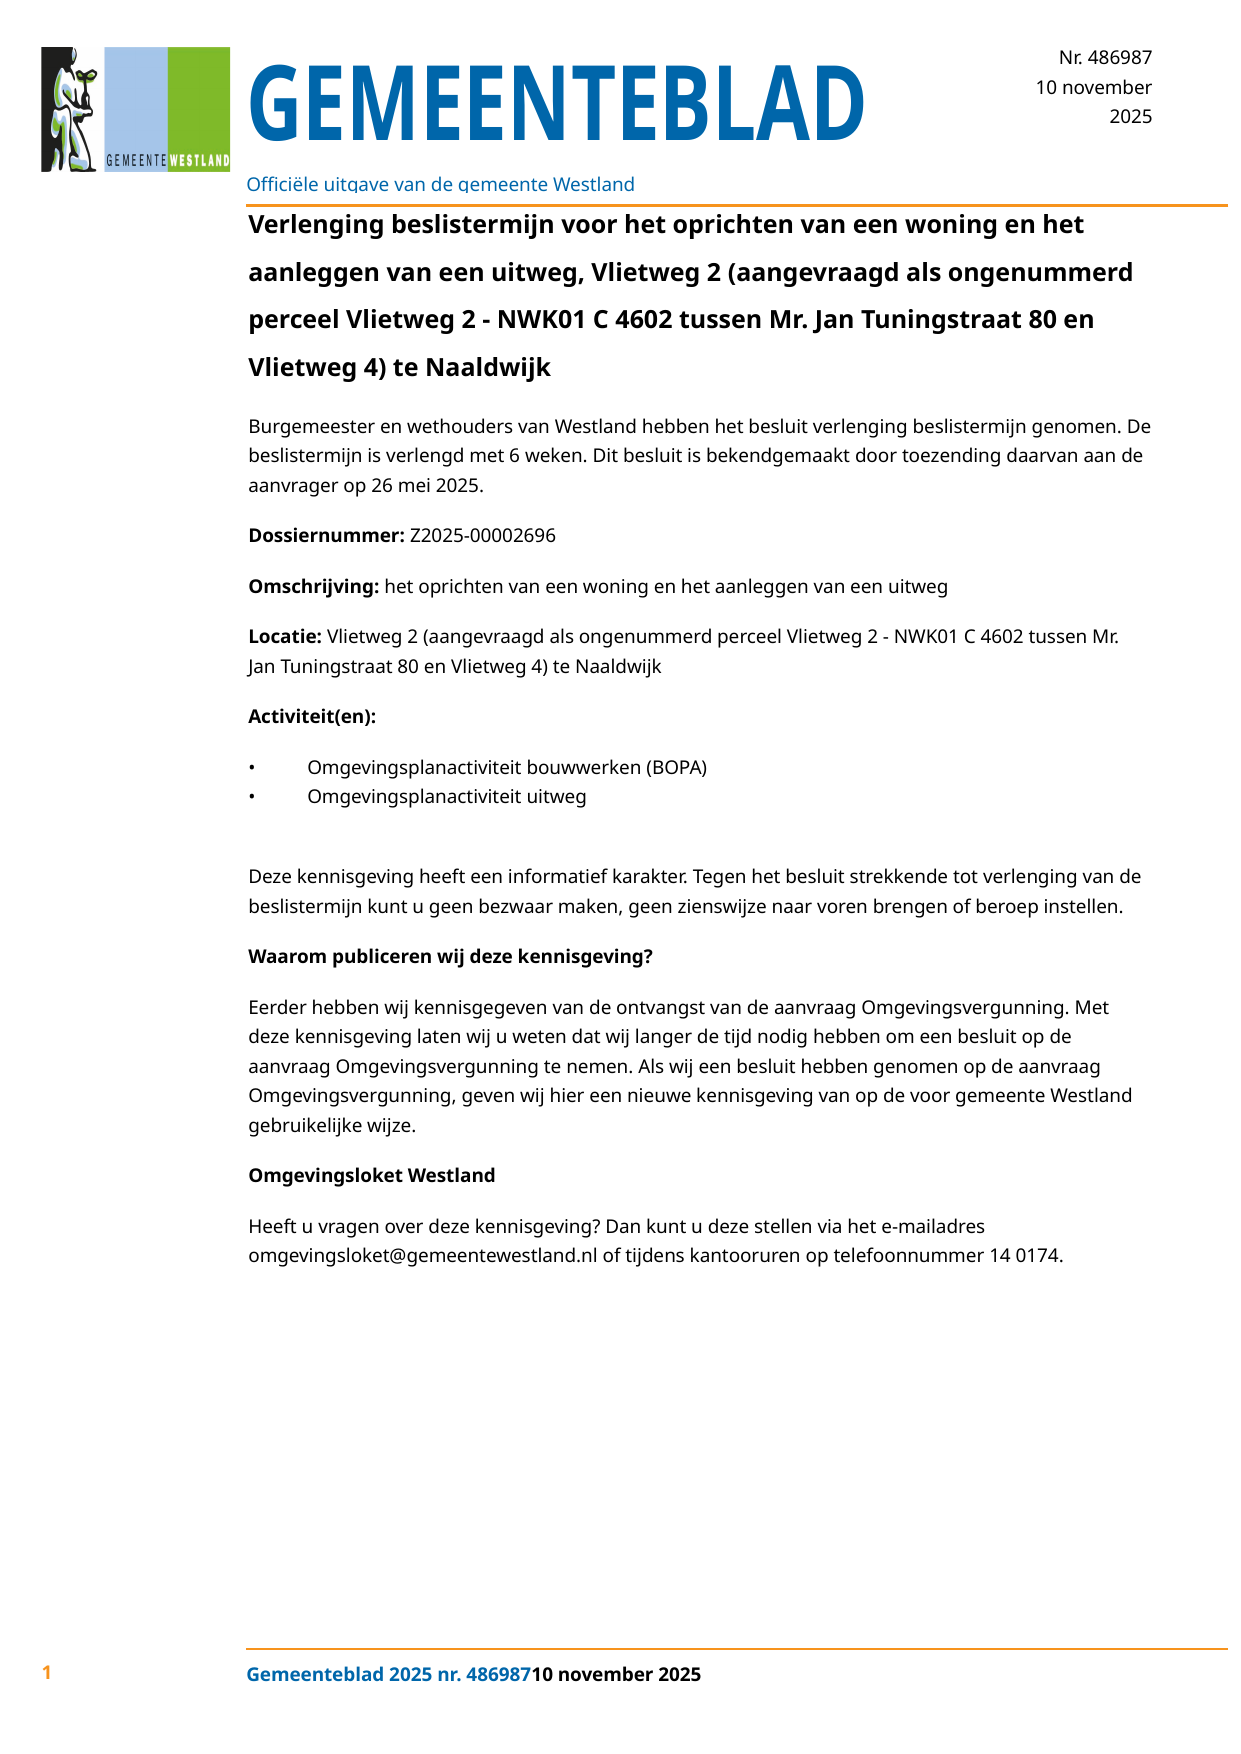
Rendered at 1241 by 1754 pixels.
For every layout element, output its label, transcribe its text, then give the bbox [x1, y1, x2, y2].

list Omgevingsplanactiviteit uitweg [248, 783, 1152, 809]
text Dossiernummer: Z2025-00002696 [248, 523, 1152, 548]
text Locatie: Vlietweg 2 (aangevraagd als ongenummerd perceel Vlietweg 2 - NWK01 C 4602 tussen Mr. Jan Tuningstraat 80 en Vlietweg 4) te Naaldwijk [248, 623, 1152, 679]
text Omschrijving: het oprichten van een woning en het aanleggen van een uitweg [248, 573, 1152, 599]
text Waarom publiceren wij deze kennisgeving? [248, 943, 1152, 969]
picture [41, 47, 231, 172]
text Eerder hebben wij kennisgegeven van de ontvangst van de aanvraag Omgevingsvergunning. Met deze kennisgeving laten wij u weten dat wij langer de tijd nodig hebben om een besluit op de aanvraag Omgevingsvergunning te nemen. Als wij een besluit hebben genomen op de aanvraag Omgevingsvergunning, geven wij hier een nieuwe kennisgeving van op de voor gemeente Westland gebruikelijke wijze. [248, 994, 1152, 1138]
text Deze kennisgeving heeft een informatief karakter. Tegen het besluit strekkende tot verlenging van de beslistermijn kunt u geen bezwaar maken, geen zienswijze naar voren brengen of beroep instellen. [248, 863, 1152, 919]
text Heeft u vragen over deze kennisgeving? Dan kunt u deze stellen via het e-mailadres omgevingsloket@gemeentewestland.nl of tijdens kantooruren op telefoonnummer 14 0174. [248, 1213, 1152, 1268]
text Activiteit(en): [248, 703, 1152, 729]
list Omgevingsplanactiviteit bouwwerken (BOPA) [248, 754, 1152, 780]
text Verlenging beslistermijn voor het oprichten van een woning en het aanleggen van een uitweg, Vlietweg 2 (aangevraagd als ongenummerd perceel Vlietweg 2 - NWK01 C 4602 tussen Mr. Jan Tuningstraat 80 en Vlietweg 4) te Naaldwijk [248, 207, 1152, 384]
text Omgevingsloket Westland [248, 1163, 1152, 1188]
text Burgemeester en wethouders van Westland hebben het besluit verlenging beslistermijn genomen. De beslistermijn is verlengd met 6 weken. Dit besluit is bekendgemaakt door toezending daarvan aan de aanvrager op 26 mei 2025. [248, 413, 1152, 498]
